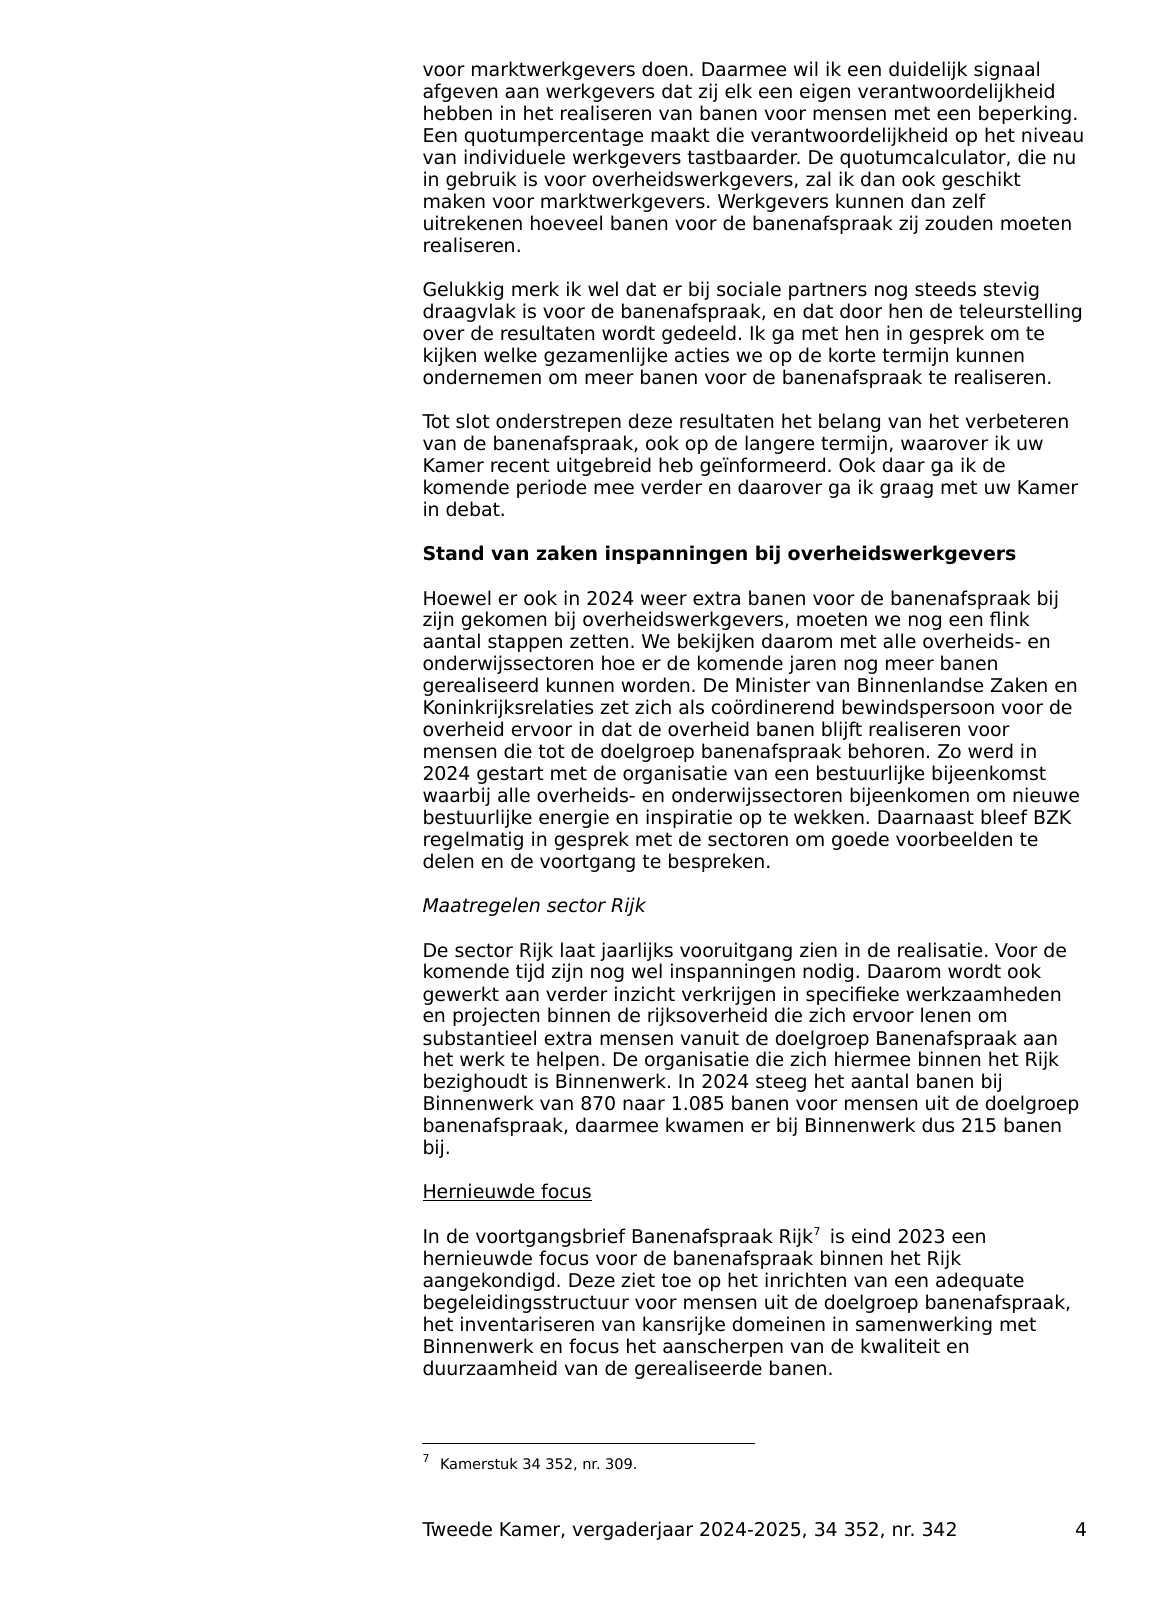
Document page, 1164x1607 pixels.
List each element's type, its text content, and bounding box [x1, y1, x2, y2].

text Gelukkig merk ik wel dat er bij sociale partners nog steeds stevig draagvlak is voor de banenafspraak, en dat door hen de teleurstelling over de resultaten wordt gedeeld. Ik ga met hen in gesprek om te kijken welke gezamenlijke acties we op de korte termijn kunnen ondernemen om meer banen voor de banenafspraak te realiseren. [422, 279, 1087, 389]
text Hoewel er ook in 2024 weer extra banen voor de banenafspraak bij zijn gekomen bij overheidswerkgevers, moeten we nog een flink aantal stappen zetten. We bekijken daarom met alle overheids- en onderwijssectoren hoe er de komende jaren nog meer banen gerealiseerd kunnen worden. De Minister van Binnenlandse Zaken en Koninkrijksrelaties zet zich als coördinerend bewindspersoon voor de overheid ervoor in dat de overheid banen blijft realiseren voor mensen die tot de doelgroep banenafspraak behoren. Zo werd in 2024 gestart met de organisatie van een bestuurlijke bijeenkomst waarbij alle overheids- en onderwijssectoren bijeenkomen om nieuwe bestuurlijke energie en inspiratie op te wekken. Daarnaast bleef BZK regelmatig in gesprek met de sectoren om goede voorbeelden te delen en de voortgang te bespreken. [422, 587, 1087, 873]
subtitle Stand van zaken inspanningen bij overheidswerkgevers [422, 543, 1087, 565]
subtitle Hernieuwde focus [422, 1181, 1087, 1203]
text Kamerstuk 34 352, nr. 309. [422, 1452, 1087, 1474]
subtitle Maatregelen sector Rijk [422, 895, 1087, 917]
text Tot slot onderstrepen deze resultaten het belang van het verbeteren van de banenafspraak, ook op de langere termijn, waarover ik uw Kamer recent uitgebreid heb geïnformeerd. Ook daar ga ik de komende periode mee verder en daarover ga ik graag met uw Kamer in debat. [422, 411, 1087, 521]
text voor marktwerkgevers doen. Daarmee wil ik een duidelijk signaal afgeven aan werkgevers dat zij elk een eigen verantwoordelijkheid hebben in het realiseren van banen voor mensen met een beperking. Een quotumpercentage maakt die verantwoordelijkheid op het niveau van individuele werkgevers tastbaarder. De quotumcalculator, die nu in gebruik is voor overheidswerkgevers, zal ik dan ook geschikt maken voor marktwerkgevers. Werkgevers kunnen dan zelf uitrekenen hoeveel banen voor de banenafspraak zij zouden moeten realiseren. [422, 59, 1087, 257]
text In de voortgangsbrief Banenafspraak Rijk is eind 2023 een hernieuwde focus voor de banenafspraak binnen het Rijk aangekondigd. Deze ziet toe op het inrichten van een adequate begeleidingsstructuur voor mensen uit de doelgroep banenafspraak, het inventariseren van kansrijke domeinen in samenwerking met Binnenwerk en focus het aanscherpen van de kwaliteit en duurzaamheid van de gerealiseerde banen. [422, 1226, 1087, 1379]
text De sector Rijk laat jaarlijks vooruitgang zien in de realisatie. Voor de komende tijd zijn nog wel inspanningen nodig. Daarom wordt ook gewerkt aan verder inzicht verkrijgen in specifieke werkzaamheden en projecten binnen de rijksoverheid die zich ervoor lenen om substantieel extra mensen vanuit de doelgroep Banenafspraak aan het werk te helpen. De organisatie die zich hiermee binnen het Rijk bezighoudt is Binnenwerk. In 2024 steeg het aantal banen bij Binnenwerk van 870 naar 1.085 banen voor mensen uit de doelgroep banenafspraak, daarmee kwamen er bij Binnenwerk dus 215 banen bij. [422, 939, 1087, 1159]
